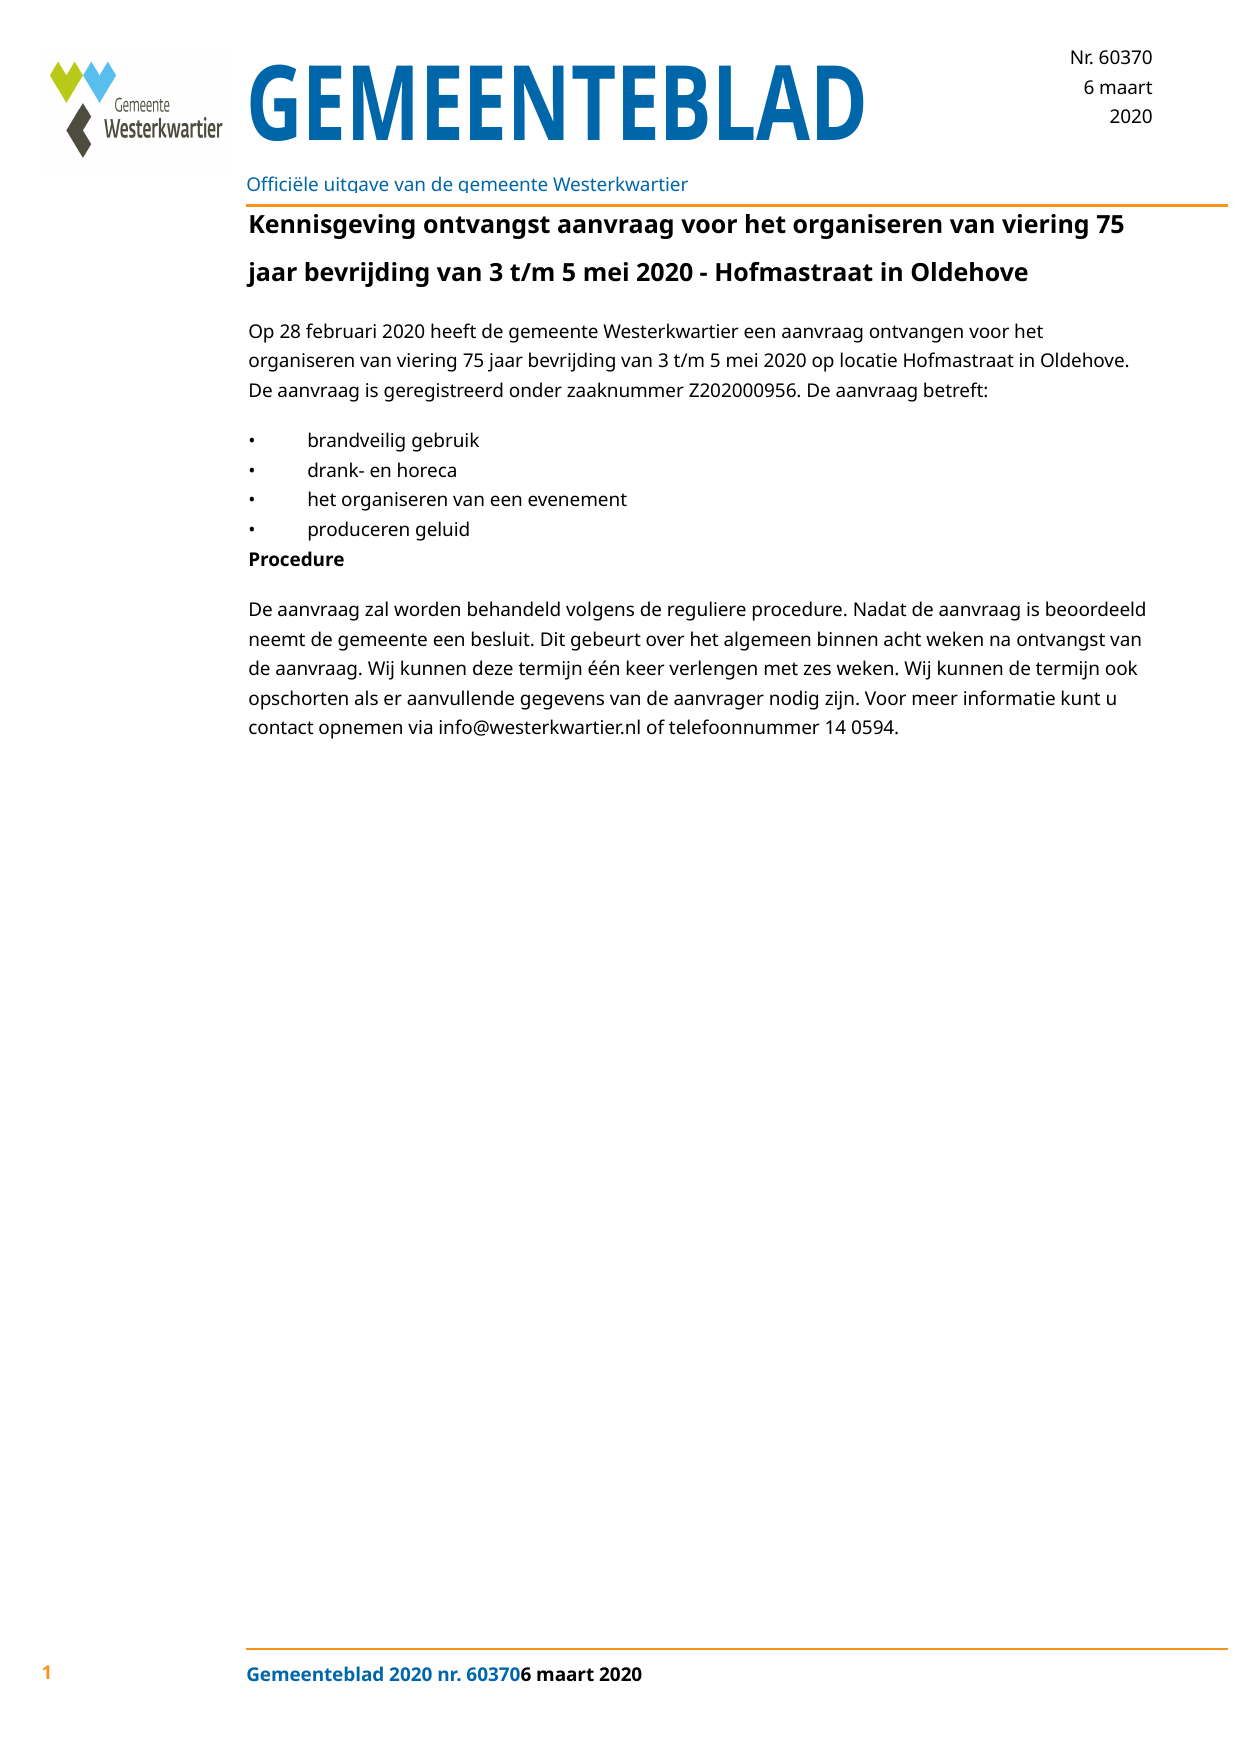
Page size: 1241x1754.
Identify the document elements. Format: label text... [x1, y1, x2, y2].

list brandveilig gebruik [248, 427, 1152, 453]
list produceren geluid [248, 516, 1152, 542]
list het organiseren van een evenement [248, 487, 1152, 512]
text Procedure [248, 546, 1152, 572]
text De aanvraag zal worden behandeld volgens de reguliere procedure. Nadat de aanvraag is beoordeeld neemt de gemeente een besluit. Dit gebeurt over het algemeen binnen acht weken na ontvangst van de aanvraag. Wij kunnen deze termijn één keer verlengen met zes weken. Wij kunnen de termijn ook opschorten als er aanvullende gegevens van de aanvrager nodig zijn. Voor meer informatie kunt u contact opnemen via info@westerkwartier.nl of telefoonnummer 14 0594. [248, 596, 1152, 740]
list drank- en horeca [248, 457, 1152, 483]
text Op 28 februari 2020 heeft de gemeente Westerkwartier een aanvraag ontvangen voor het organiseren van viering 75 jaar bevrijding van 3 t/m 5 mei 2020 op locatie Hofmastraat in Oldehove. De aanvraag is geregistreerd onder zaaknummer Z202000956. De aanvraag betreft: [248, 318, 1152, 403]
text Kennisgeving ontvangst aanvraag voor het organiseren van viering 75 jaar bevrijding van 3 t/m 5 mei 2020 - Hofmastraat in Oldehove [248, 207, 1152, 288]
picture [41, 47, 231, 172]
